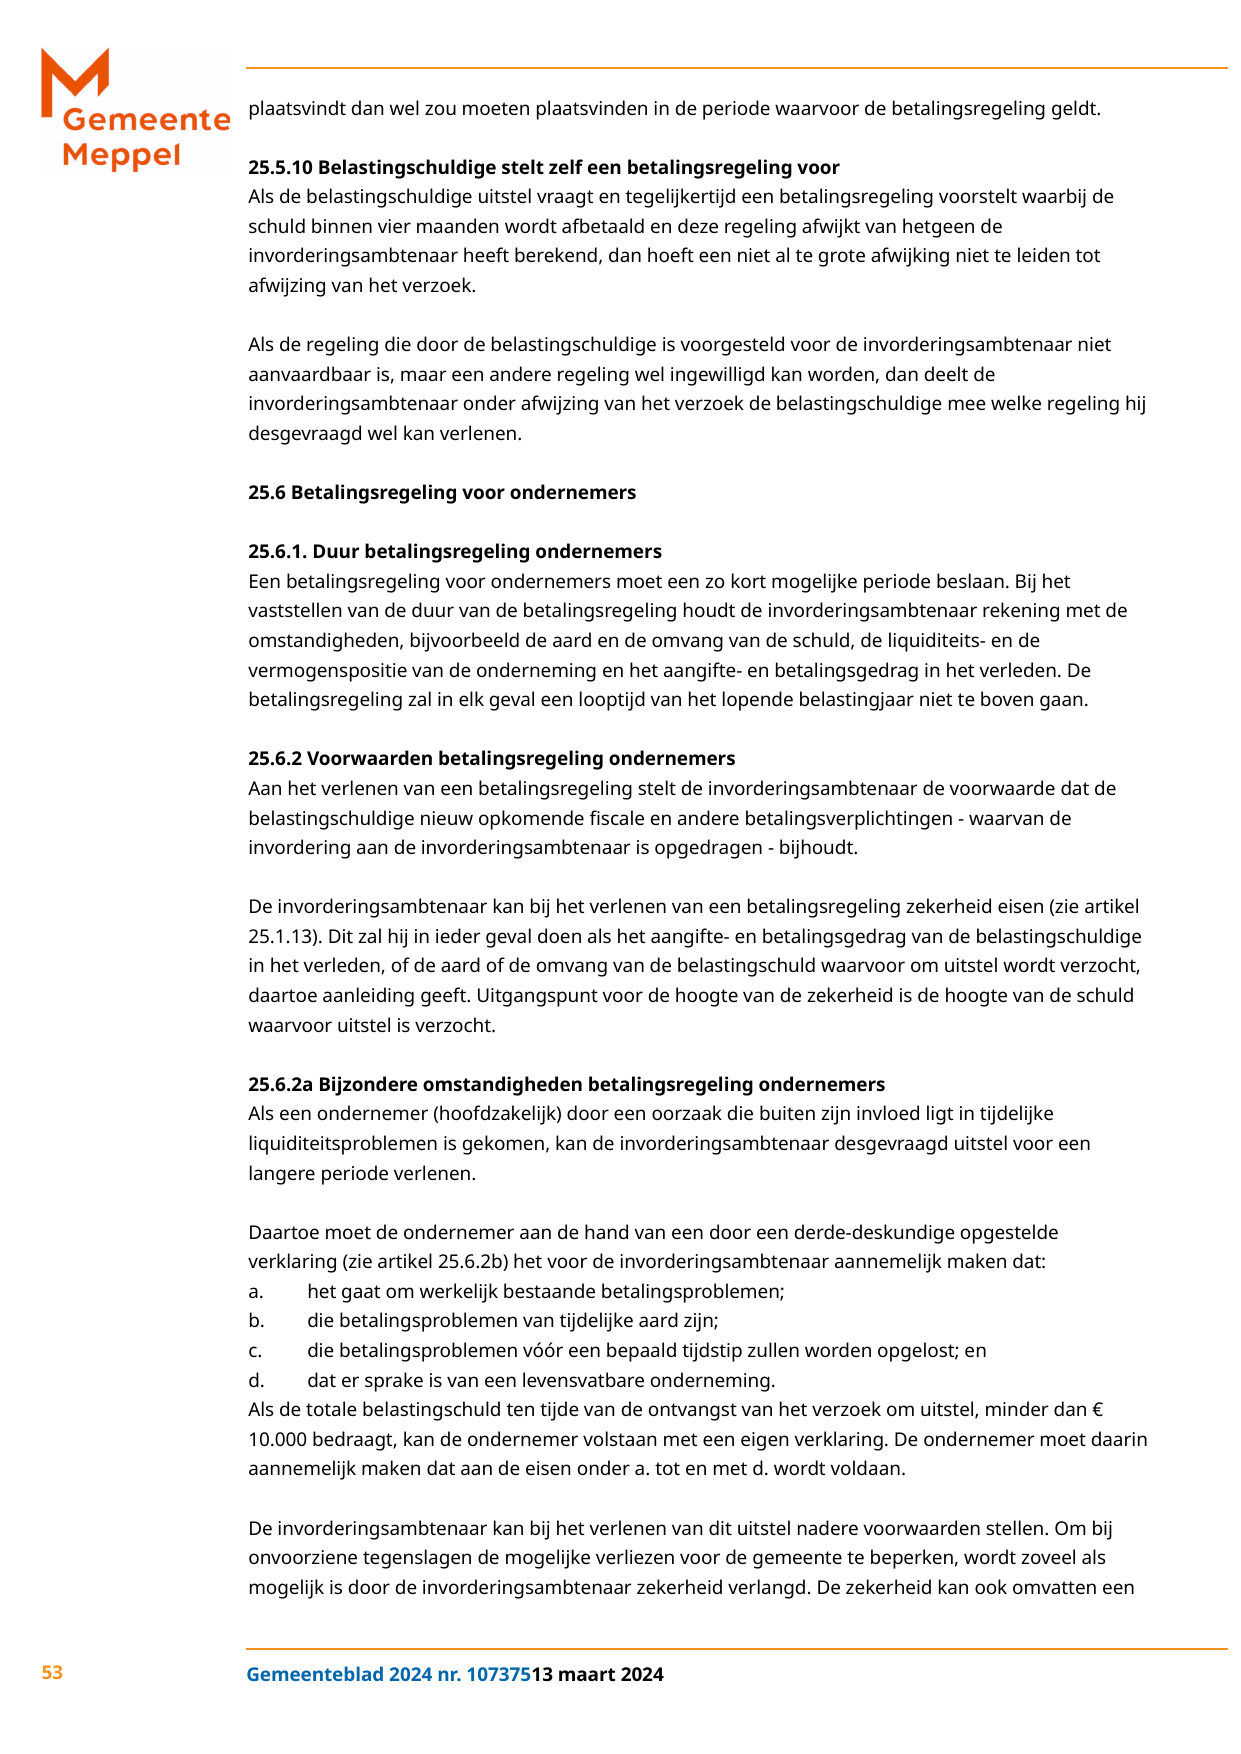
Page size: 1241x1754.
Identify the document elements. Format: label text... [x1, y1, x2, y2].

picture [41, 47, 231, 172]
list die betalingsproblemen vóór een bepaald tijdstip zullen worden opgelost; en [248, 1337, 1152, 1363]
text Als de totale belastingschuld ten tijde van de ontvangst van het verzoek om uitstel, minder dan € 10.000 bedraagt, kan de ondernemer volstaan met een eigen verklaring. De ondernemer moet daarin aannemelijk maken dat aan de eisen onder a. tot en met d. wordt voldaan. [248, 1396, 1152, 1481]
text plaatsvindt dan wel zou moeten plaatsvinden in de periode waarvoor de betalingsregeling geldt. [248, 95, 1152, 121]
text Aan het verlenen van een betalingsregeling stelt de invorderingsambtenaar de voorwaarde dat de belastingschuldige nieuw opkomende fiscale en andere betalingsverplichtingen - waarvan de invordering aan de invorderingsambtenaar is opgedragen - bijhoudt. [248, 775, 1152, 860]
list het gaat om werkelijk bestaande betalingsproblemen; [248, 1278, 1152, 1304]
text 25.5.10 Belastingschuldige stelt zelf een betalingsregeling voor [248, 154, 1152, 180]
text Als de regeling die door de belastingschuldige is voorgesteld voor de invorderingsambtenaar niet aanvaardbaar is, maar een andere regeling wel ingewilligd kan worden, dan deelt de invorderingsambtenaar onder afwijzing van het verzoek de belastingschuldige mee welke regeling hij desgevraagd wel kan verlenen. [248, 331, 1152, 446]
list dat er sprake is van een levensvatbare onderneming. [248, 1367, 1152, 1393]
text Als de belastingschuldige uitstel vraagt en tegelijkertijd een betalingsregeling voorstelt waarbij de schuld binnen vier maanden wordt afbetaald en deze regeling afwijkt van hetgeen de invorderingsambtenaar heeft berekend, dan hoeft een niet al te grote afwijking niet te leiden tot afwijzing van het verzoek. [248, 183, 1152, 298]
text Een betalingsregeling voor ondernemers moet een zo kort mogelijke periode beslaan. Bij het vaststellen van de duur van de betalingsregeling houdt de invorderingsambtenaar rekening met de omstandigheden, bijvoorbeeld de aard en de omvang van de schuld, de liquiditeits- en de vermogenspositie van de onderneming en het aangifte- en betalingsgedrag in het verleden. De betalingsregeling zal in elk geval een looptijd van het lopende belastingjaar niet te boven gaan. [248, 568, 1152, 712]
text De invorderingsambtenaar kan bij het verlenen van een betalingsregeling zekerheid eisen (zie artikel 25.1.13). Dit zal hij in ieder geval doen als het aangifte- en betalingsgedrag van de belastingschuldige in het verleden, of de aard of de omvang van de belastingschuld waarvoor om uitstel wordt verzocht, daartoe aanleiding geeft. Uitgangspunt voor de hoogte van de zekerheid is de hoogte van de schuld waarvoor uitstel is verzocht. [248, 893, 1152, 1038]
text 25.6.2 Voorwaarden betalingsregeling ondernemers [248, 746, 1152, 771]
text 25.6 Betalingsregeling voor ondernemers [248, 479, 1152, 505]
list die betalingsproblemen van tijdelijke aard zijn; [248, 1308, 1152, 1333]
text 25.6.2a Bijzondere omstandigheden betalingsregeling ondernemers [248, 1071, 1152, 1097]
text Als een ondernemer (hoofdzakelijk) door een oorzaak die buiten zijn invloed ligt in tijdelijke liquiditeitsproblemen is gekomen, kan de invorderingsambtenaar desgevraagd uitstel voor een langere periode verlenen. [248, 1101, 1152, 1186]
text De invorderingsambtenaar kan bij het verlenen van dit uitstel nadere voorwaarden stellen. Om bij onvoorziene tegenslagen de mogelijke verliezen voor de gemeente te beperken, wordt zoveel als mogelijk is door de invorderingsambtenaar zekerheid verlangd. De zekerheid kan ook omvatten een [248, 1515, 1152, 1600]
text Daartoe moet de ondernemer aan de hand van een door een derde-deskundige opgestelde verklaring (zie artikel 25.6.2b) het voor de invorderingsambtenaar aannemelijk maken dat: [248, 1219, 1152, 1274]
text 25.6.1. Duur betalingsregeling ondernemers [248, 538, 1152, 564]
